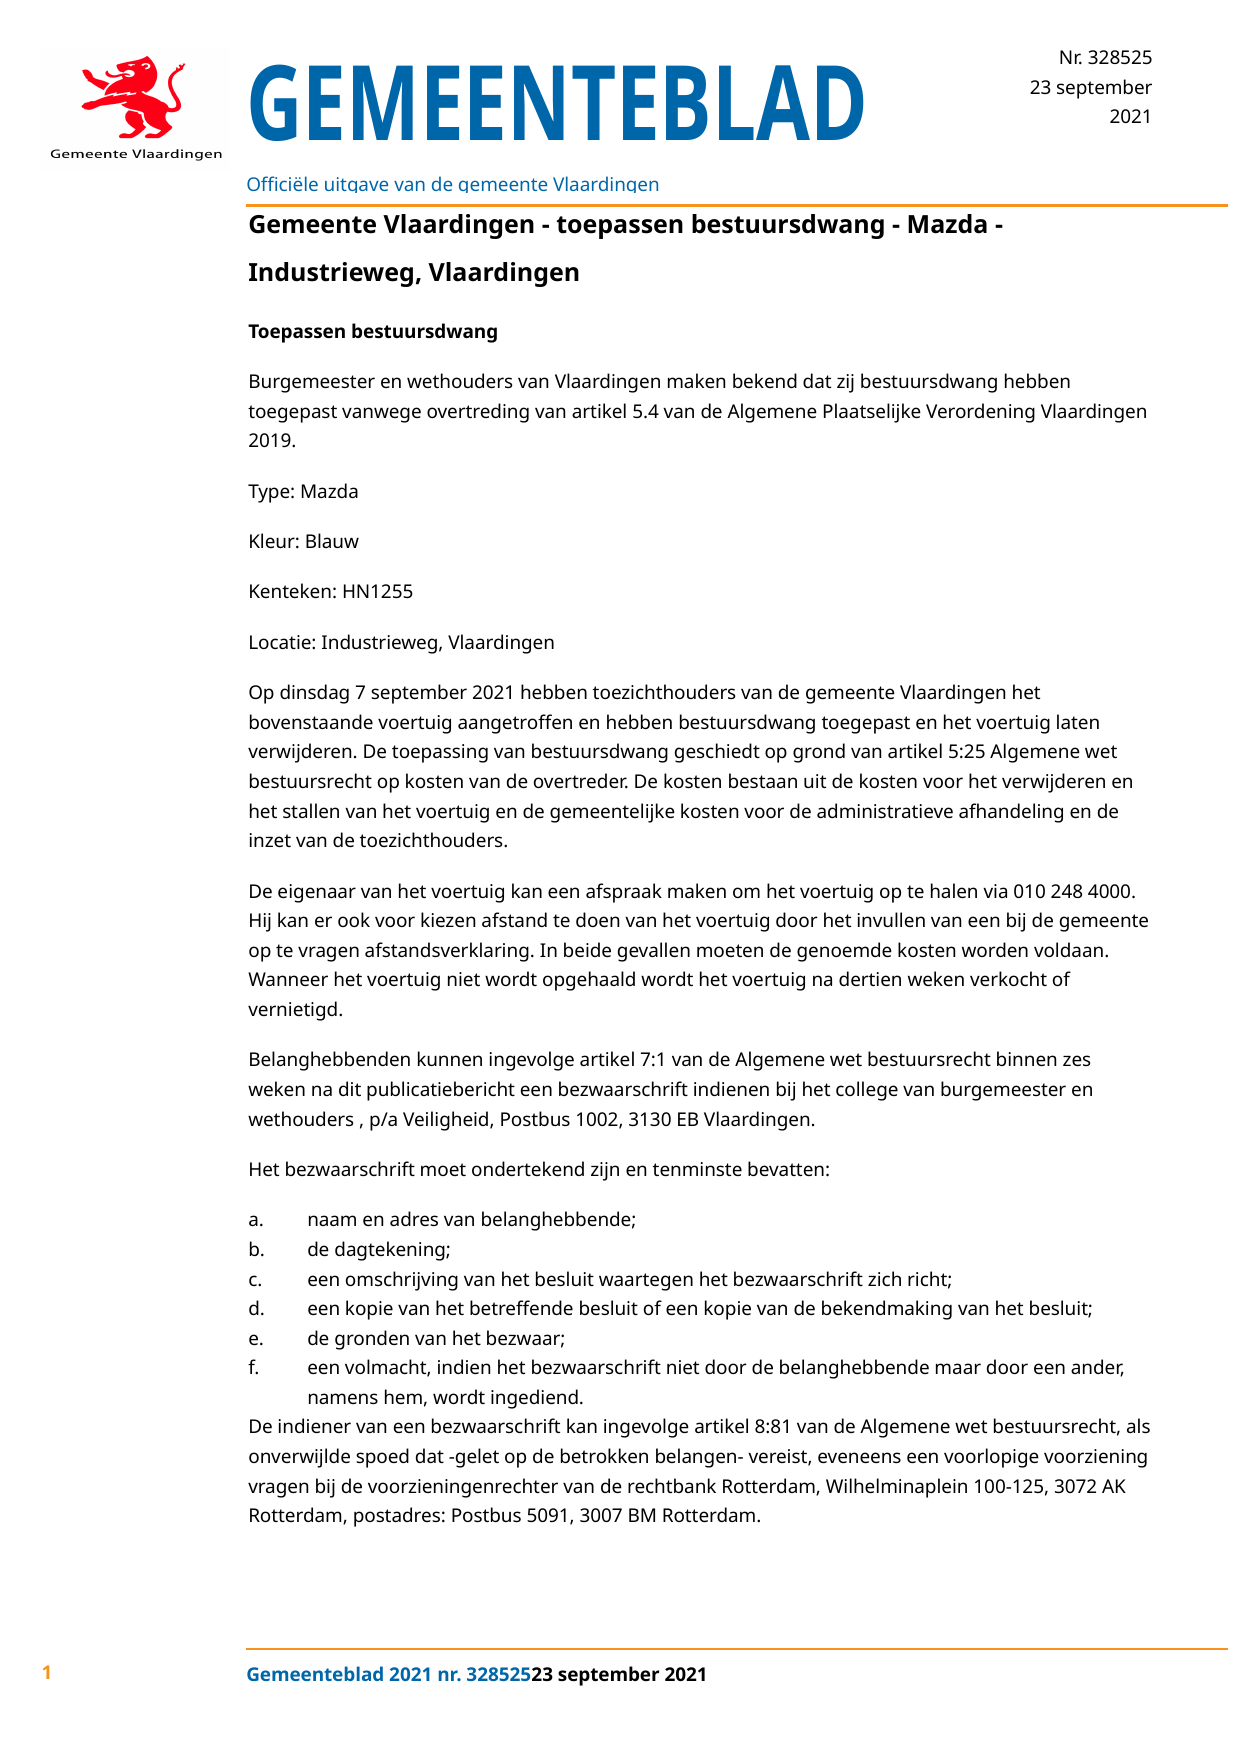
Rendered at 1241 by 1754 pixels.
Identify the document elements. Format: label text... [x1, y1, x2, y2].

picture [41, 47, 231, 172]
text Type: Mazda [248, 478, 1152, 504]
text Gemeente Vlaardingen - toepassen bestuursdwang - Mazda - Industrieweg, Vlaardingen [248, 207, 1152, 288]
text De eigenaar van het voertuig kan een afspraak maken om het voertuig op te halen via 010 248 4000. Hij kan er ook voor kiezen afstand te doen van het voertuig door het invullen van een bij de gemeente op te vragen afstandsverklaring. In beide gevallen moeten de genoemde kosten worden voldaan. Wanneer het voertuig niet wordt opgehaald wordt het voertuig na dertien weken verkocht of vernietigd. [248, 878, 1152, 1022]
list een kopie van het betreffende besluit of een kopie van de bekendmaking van het besluit; [248, 1295, 1152, 1321]
list een omschrijving van het besluit waartegen het bezwaarschrift zich richt; [248, 1266, 1152, 1292]
list naam en adres van belanghebbende; [248, 1207, 1152, 1232]
text Toepassen bestuursdwang [248, 318, 1152, 344]
text Belanghebbenden kunnen ingevolge artikel 7:1 van de Algemene wet bestuursrecht binnen zes weken na dit publicatiebericht een bezwaarschrift indienen bij het college van burgemeester en wethouders , p/a Veiligheid, Postbus 1002, 3130 EB Vlaardingen. [248, 1047, 1152, 1132]
text Kleur: Blauw [248, 528, 1152, 554]
text Op dinsdag 7 september 2021 hebben toezichthouders van de gemeente Vlaardingen het bovenstaande voertuig aangetroffen en hebben bestuursdwang toegepast en het voertuig laten verwijderen. De toepassing van bestuursdwang geschiedt op grond van artikel 5:25 Algemene wet bestuursrecht op kosten van de overtreder. De kosten bestaan uit de kosten voor het verwijderen en het stallen van het voertuig en de gemeentelijke kosten voor de administratieve afhandeling en de inzet van de toezichthouders. [248, 679, 1152, 853]
text Locatie: Industrieweg, Vlaardingen [248, 629, 1152, 655]
text De indiener van een bezwaarschrift kan ingevolge artikel 8:81 van de Algemene wet bestuursrecht, als onverwijlde spoed dat -gelet op de betrokken belangen- vereist, eveneens een voorlopige voorziening vragen bij de voorzieningenrechter van de rechtbank Rotterdam, Wilhelminaplein 100-125, 3072 AK Rotterdam, postadres: Postbus 5091, 3007 BM Rotterdam. [248, 1414, 1152, 1528]
text Kenteken: HN1255 [248, 579, 1152, 604]
text Het bezwaarschrift moet ondertekend zijn en tenminste bevatten: [248, 1156, 1152, 1182]
list de gronden van het bezwaar; [248, 1325, 1152, 1351]
text Burgemeester en wethouders van Vlaardingen maken bekend dat zij bestuursdwang hebben toegepast vanwege overtreding van artikel 5.4 van de Algemene Plaatselijke Verordening Vlaardingen 2019. [248, 368, 1152, 453]
list een volmacht, indien het bezwaarschrift niet door de belanghebbende maar door een ander, namens hem, wordt ingediend. [248, 1354, 1152, 1410]
list de dagtekening; [248, 1236, 1152, 1262]
